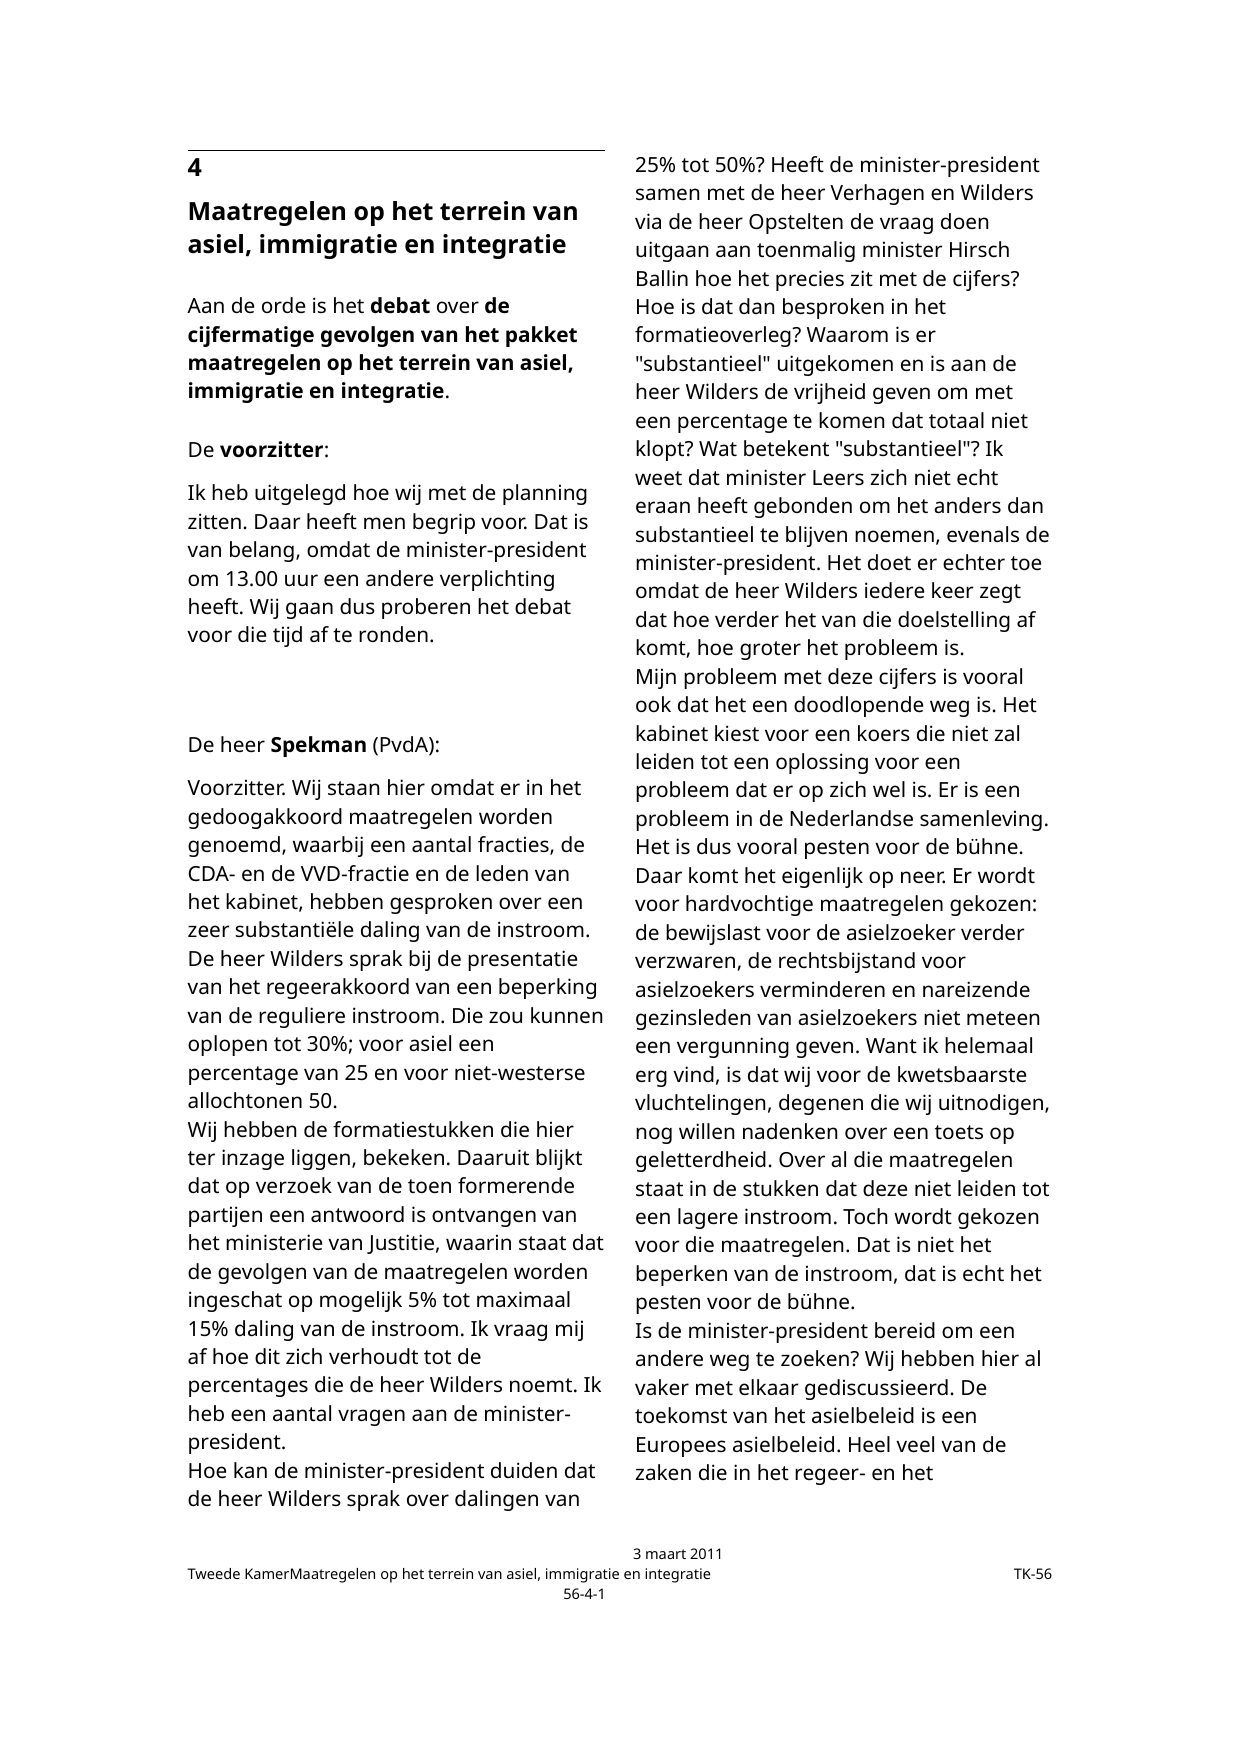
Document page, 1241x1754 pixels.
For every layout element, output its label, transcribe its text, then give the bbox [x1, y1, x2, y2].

text  [187, 679, 605, 707]
text 4 [187, 151, 605, 184]
text Hoe kan de minister-president duiden dat de heer Wilders sprak over dalingen van [187, 1456, 605, 1513]
text Mijn probleem met deze cijfers is vooral ook dat het een doodlopende weg is. Het kabinet kiest voor een koers die niet zal leiden tot een oplossing voor een probleem dat er op zich wel is. Er is een probleem in de Nederlandse samenleving. Het is dus vooral pesten voor de bühne. Daar komt het eigenlijk op neer. Er wordt voor hardvochtige maatregelen gekozen: de bewijslast voor de asielzoeker verder verzwaren, de rechtsbijstand voor asielzoekers verminderen en nareizende gezinsleden van asielzoekers niet meteen een vergunning geven. Want ik helemaal erg vind, is dat wij voor de kwetsbaarste vluchtelingen, degenen die wij uitnodigen, nog willen nadenken over een toets op geletterdheid. Over al die maatregelen staat in de stukken dat deze niet leiden tot een lagere instroom. Toch wordt gekozen voor die maatregelen. Dat is niet het beperken van de instroom, dat is echt het pesten voor de bühne. [635, 662, 1053, 1316]
text Aan de orde is het debat over de cijfermatige gevolgen van het pakket maatregelen op het terrein van asiel, immigratie en integratie. [187, 291, 605, 405]
text 25% tot 50%? Heeft de minister-president samen met de heer Verhagen en Wilders via de heer Opstelten de vraag doen uitgaan aan toenmalig minister Hirsch Ballin hoe het precies zit met de cijfers? Hoe is dat dan besproken in het formatieoverleg? Waarom is er "substantieel" uitgekomen en is aan de heer Wilders de vrijheid geven om met een percentage te komen dat totaal niet klopt? Wat betekent "substantieel"? Ik weet dat minister Leers zich niet echt eraan heeft gebonden om het anders dan substantieel te blijven noemen, evenals de minister-president. Het doet er echter toe omdat de heer Wilders iedere keer zegt dat hoe verder het van die doelstelling af komt, hoe groter het probleem is. [635, 150, 1053, 662]
text Voorzitter. Wij staan hier omdat er in het gedoogakkoord maatregelen worden genoemd, waarbij een aantal fracties, de CDA- en de VVD-fractie en de leden van het kabinet, hebben gesproken over een zeer substantiële daling van de instroom. De heer Wilders sprak bij de presentatie van het regeerakkoord van een beperking van de reguliere instroom. Die zou kunnen oplopen tot 30%; voor asiel een percentage van 25 en voor niet-westerse allochtonen 50. [187, 773, 605, 1115]
text Wij hebben de formatiestukken die hier ter inzage liggen, bekeken. Daaruit blijkt dat op verzoek van de toen formerende partijen een antwoord is ontvangen van het ministerie van Justitie, waarin staat dat de gevolgen van de maatregelen worden ingeschat op mogelijk 5% tot maximaal 15% daling van de instroom. Ik vraag mij af hoe dit zich verhoudt tot de percentages die de heer Wilders noemt. Ik heb een aantal vragen aan de minister-president. [187, 1115, 605, 1456]
text Ik heb uitgelegd hoe wij met de planning zitten. Daar heeft men begrip voor. Dat is van belang, omdat de minister-president om 13.00 uur een andere verplichting heeft. Wij gaan dus proberen het debat voor die tijd af te ronden. [187, 478, 605, 649]
text De heer Spekman (PvdA): [187, 730, 605, 758]
text Is de minister-president bereid om een andere weg te zoeken? Wij hebben hier al vaker met elkaar gediscussieerd. De toekomst van het asielbeleid is een Europees asielbeleid. Heel veel van de zaken die in het regeer- en het [635, 1316, 1053, 1487]
text Maatregelen op het terrein van asiel, immigratie en integratie [187, 193, 605, 261]
text De voorzitter: [187, 435, 605, 463]
